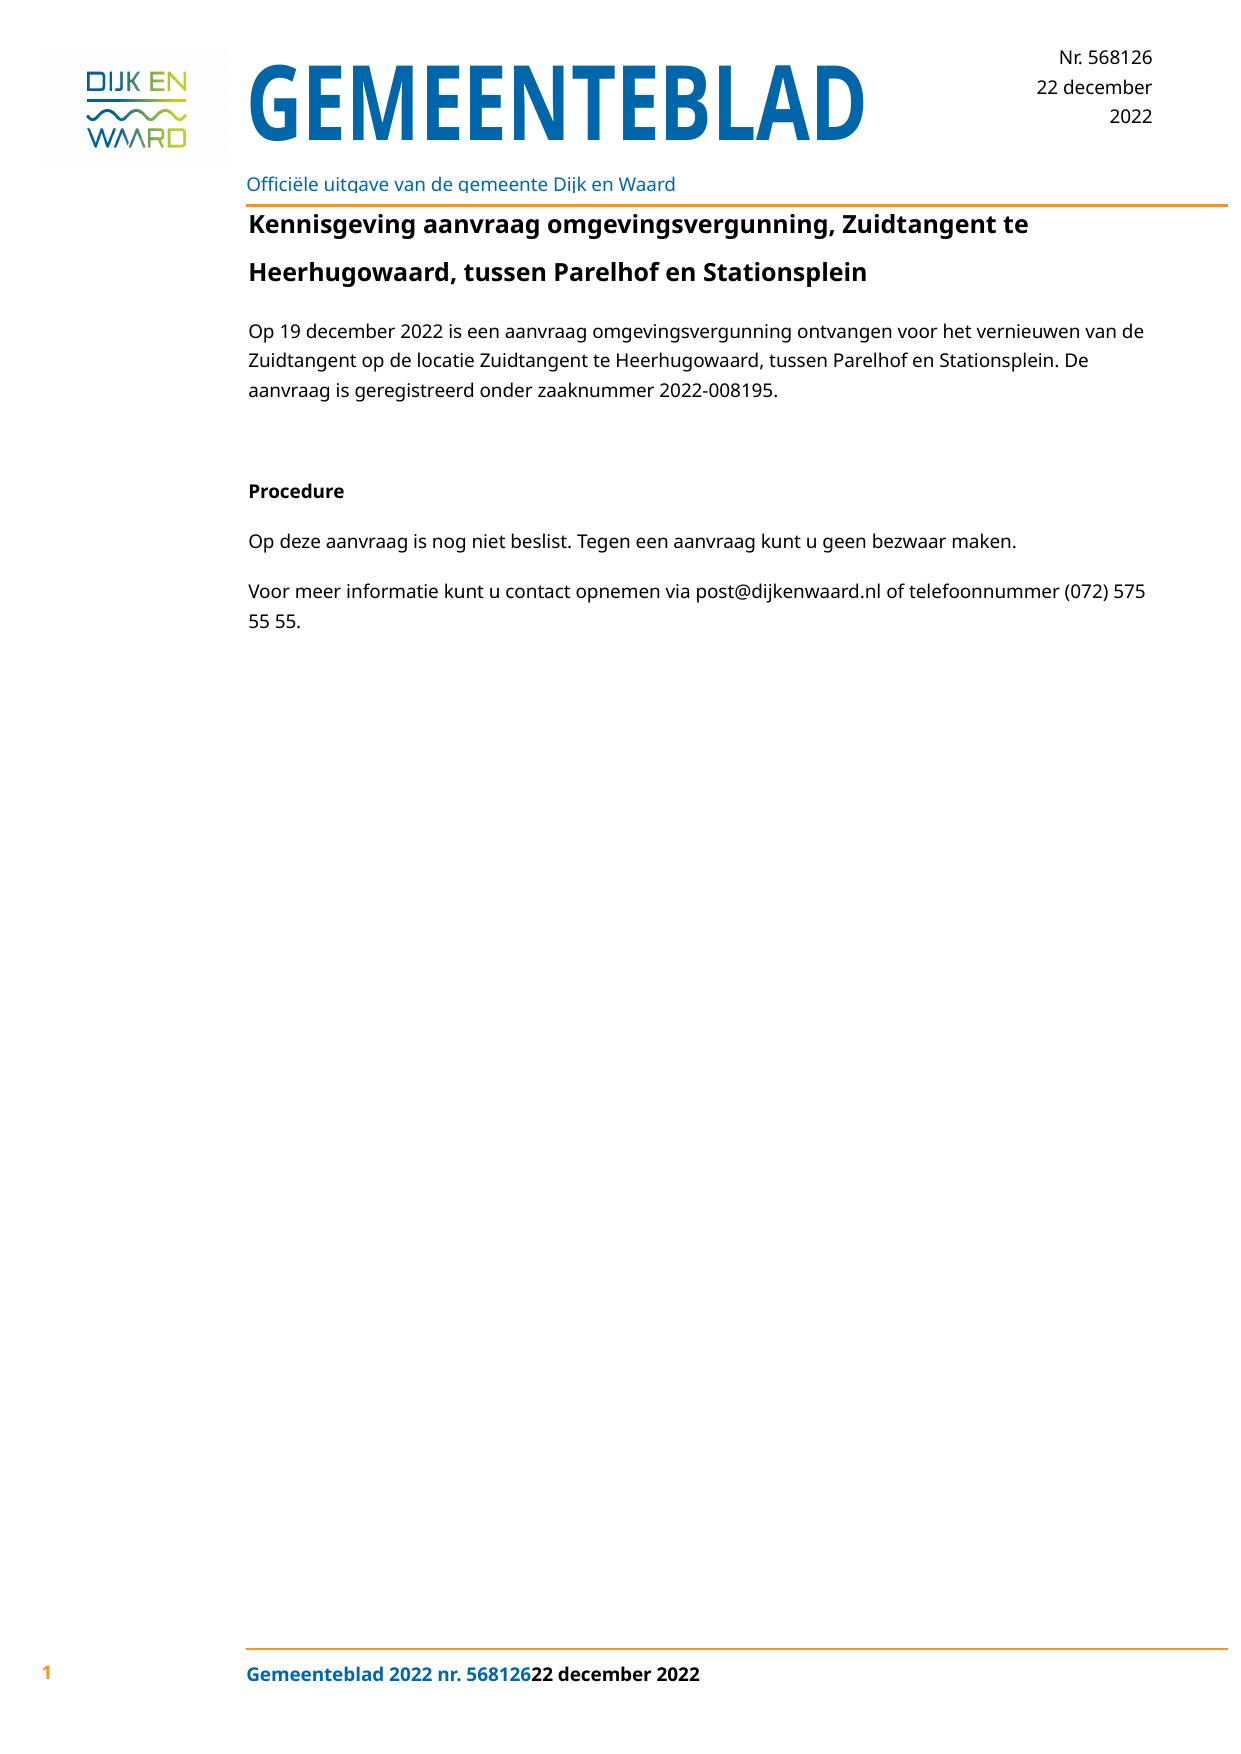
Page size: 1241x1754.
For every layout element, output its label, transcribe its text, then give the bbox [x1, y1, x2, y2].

text Op 19 december 2022 is een aanvraag omgevingsvergunning ontvangen voor het vernieuwen van de Zuidtangent op de locatie Zuidtangent te Heerhugowaard, tussen Parelhof en Stationsplein. De aanvraag is geregistreerd onder zaaknummer 2022-008195. [248, 318, 1152, 403]
text Kennisgeving aanvraag omgevingsvergunning, Zuidtangent te Heerhugowaard, tussen Parelhof en Stationsplein [248, 207, 1152, 288]
picture [41, 47, 231, 172]
text Procedure [248, 478, 1152, 504]
text Op deze aanvraag is nog niet beslist. Tegen een aanvraag kunt u geen bezwaar maken. [248, 528, 1152, 554]
text Voor meer informatie kunt u contact opnemen via post@dijkenwaard.nl of telefoonnummer (072) 575 55 55. [248, 579, 1152, 634]
